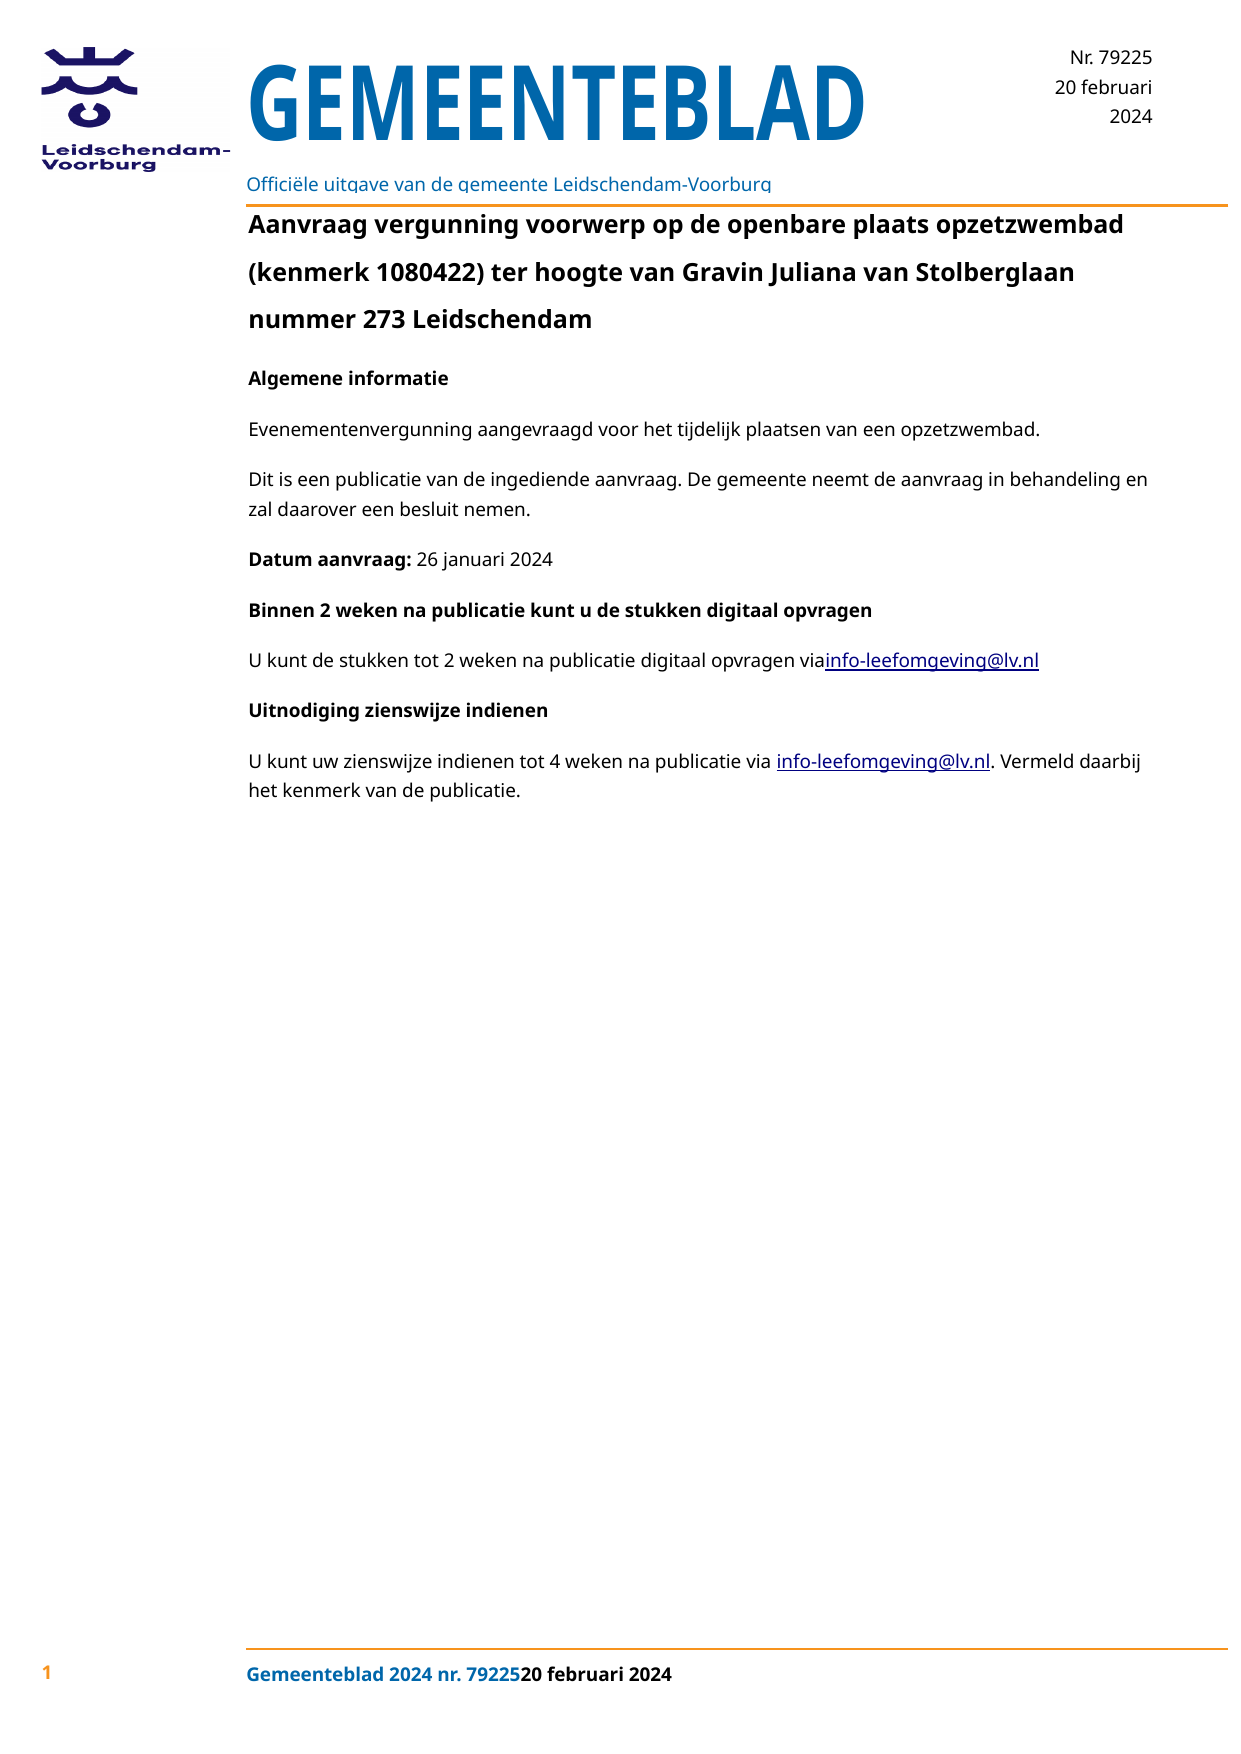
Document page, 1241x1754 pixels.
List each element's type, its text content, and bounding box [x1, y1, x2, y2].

text Algemene informatie [248, 366, 1152, 391]
picture [41, 47, 231, 172]
text Aanvraag vergunning voorwerp op de openbare plaats opzetzwembad (kenmerk 1080422) ter hoogte van Gravin Juliana van Stolberglaan nummer 273 Leidschendam [248, 207, 1152, 336]
text U kunt uw zienswijze indienen tot 4 weken na publicatie via info-leefomgeving@lv.nl. Vermeld daarbij het kenmerk van de publicatie. [248, 748, 1152, 803]
text Dit is een publicatie van de ingediende aanvraag. De gemeente neemt de aanvraag in behandeling en zal daarover een besluit nemen. [248, 466, 1152, 522]
text Evenementenvergunning aangevraagd voor het tijdelijk plaatsen van een opzetzwembad. [248, 416, 1152, 442]
text Datum aanvraag: 26 januari 2024 [248, 546, 1152, 572]
text U kunt de stukken tot 2 weken na publicatie digitaal opvragen viainfo-leefomgeving@lv.nl [248, 647, 1152, 673]
text Binnen 2 weken na publicatie kunt u de stukken digitaal opvragen [248, 597, 1152, 622]
text Uitnodiging zienswijze indienen [248, 698, 1152, 723]
